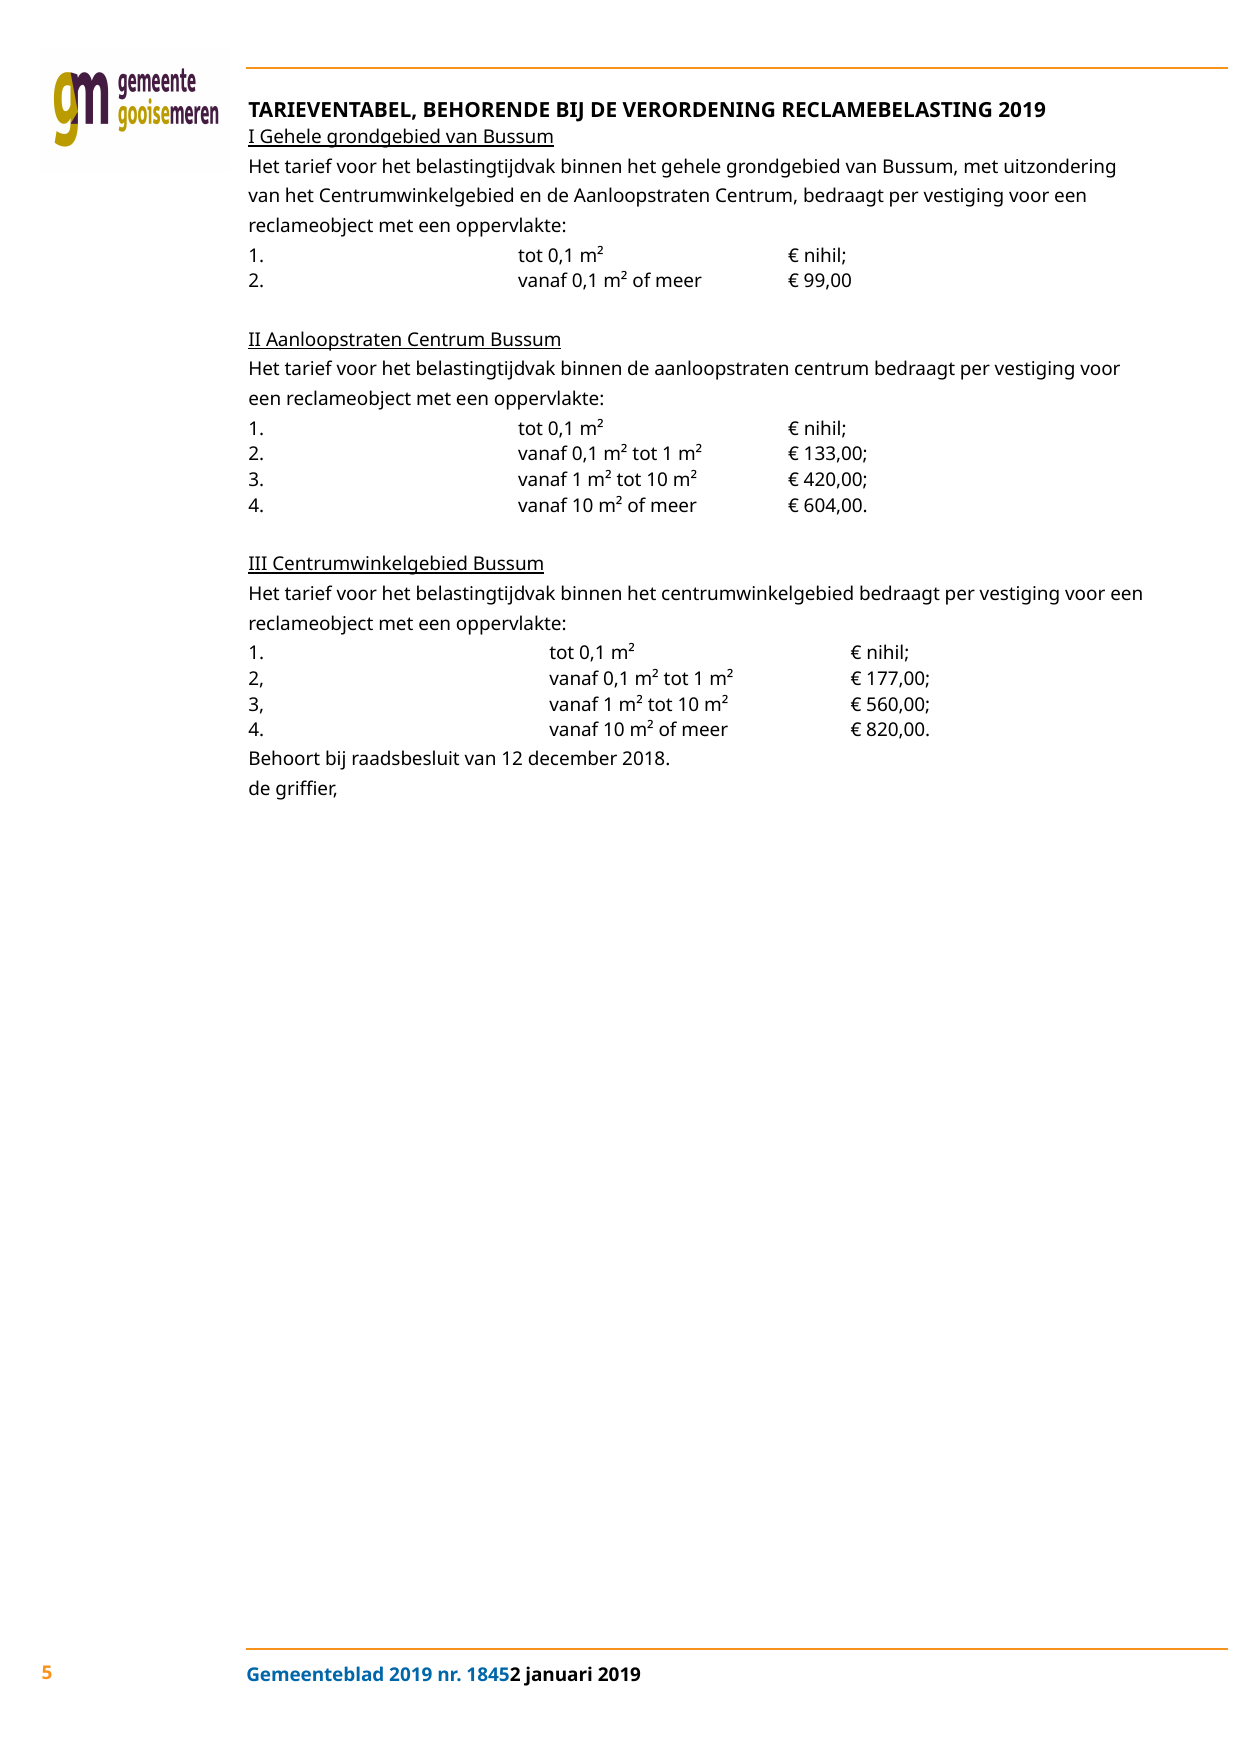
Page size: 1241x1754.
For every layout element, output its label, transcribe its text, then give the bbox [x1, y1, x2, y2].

table_header € nihil; [850, 640, 1152, 665]
table_cell 4. [248, 492, 518, 518]
table_cell 2. [248, 441, 518, 466]
table_header 1. [248, 640, 549, 665]
table_cell 3, [248, 691, 549, 717]
table_cell € 820,00. [850, 717, 1152, 742]
table_cell vanaf 0,1 m² of meer [518, 268, 788, 293]
table_cell 2. [248, 268, 518, 293]
table_cell € 99,00 [788, 268, 1152, 293]
table_cell vanaf 1 m² tot 10 m² [518, 466, 788, 492]
text Het tarief voor het belastingtijdvak binnen het centrumwinkelgebied bedraagt per vestiging voor een reclameobject met een oppervlakte: [248, 580, 1152, 636]
picture [41, 47, 231, 172]
table_cell € 560,00; [850, 691, 1152, 717]
table_cell € 604,00. [788, 492, 1152, 518]
table_header € nihil; [788, 242, 1152, 267]
table_cell vanaf 0,1 m² tot 1 m² [549, 665, 850, 691]
text Het tarief voor het belastingtijdvak binnen het gehele grondgebied van Bussum, met uitzondering van het Centrumwinkelgebied en de Aanloopstraten Centrum, bedraagt per vestiging voor een reclameobject met een oppervlakte: [248, 153, 1152, 238]
table_cell vanaf 10 m² of meer [549, 717, 850, 742]
text TARIEVENTABEL, BEHORENDE BIJ DE VERORDENING RECLAMEBELASTING 2019 [248, 95, 1152, 123]
table_cell 4. [248, 717, 549, 742]
text Behoort bij raadsbesluit van 12 december 2018. [248, 746, 1152, 771]
table_cell € 177,00; [850, 665, 1152, 691]
table_header tot 0,1 m² [518, 415, 788, 441]
table_header tot 0,1 m² [518, 242, 788, 267]
table_cell € 133,00; [788, 441, 1152, 466]
table_cell 2, [248, 665, 549, 691]
table_header € nihil; [788, 415, 1152, 441]
table_cell 3. [248, 466, 518, 492]
text I Gehele grondgebied van Bussum [248, 123, 1152, 149]
table_header tot 0,1 m² [549, 640, 850, 665]
table_header 1. [248, 242, 518, 267]
table_cell vanaf 1 m² tot 10 m² [549, 691, 850, 717]
text de griffier, [248, 775, 1152, 801]
table_cell vanaf 0,1 m² tot 1 m² [518, 441, 788, 466]
text II Aanloopstraten Centrum Bussum [248, 326, 1152, 352]
text III Centrumwinkelgebied Bussum [248, 551, 1152, 576]
table_header 1. [248, 415, 518, 441]
table_cell vanaf 10 m² of meer [518, 492, 788, 518]
table_cell € 420,00; [788, 466, 1152, 492]
text Het tarief voor het belastingtijdvak binnen de aanloopstraten centrum bedraagt per vestiging voor een reclameobject met een oppervlakte: [248, 356, 1152, 411]
